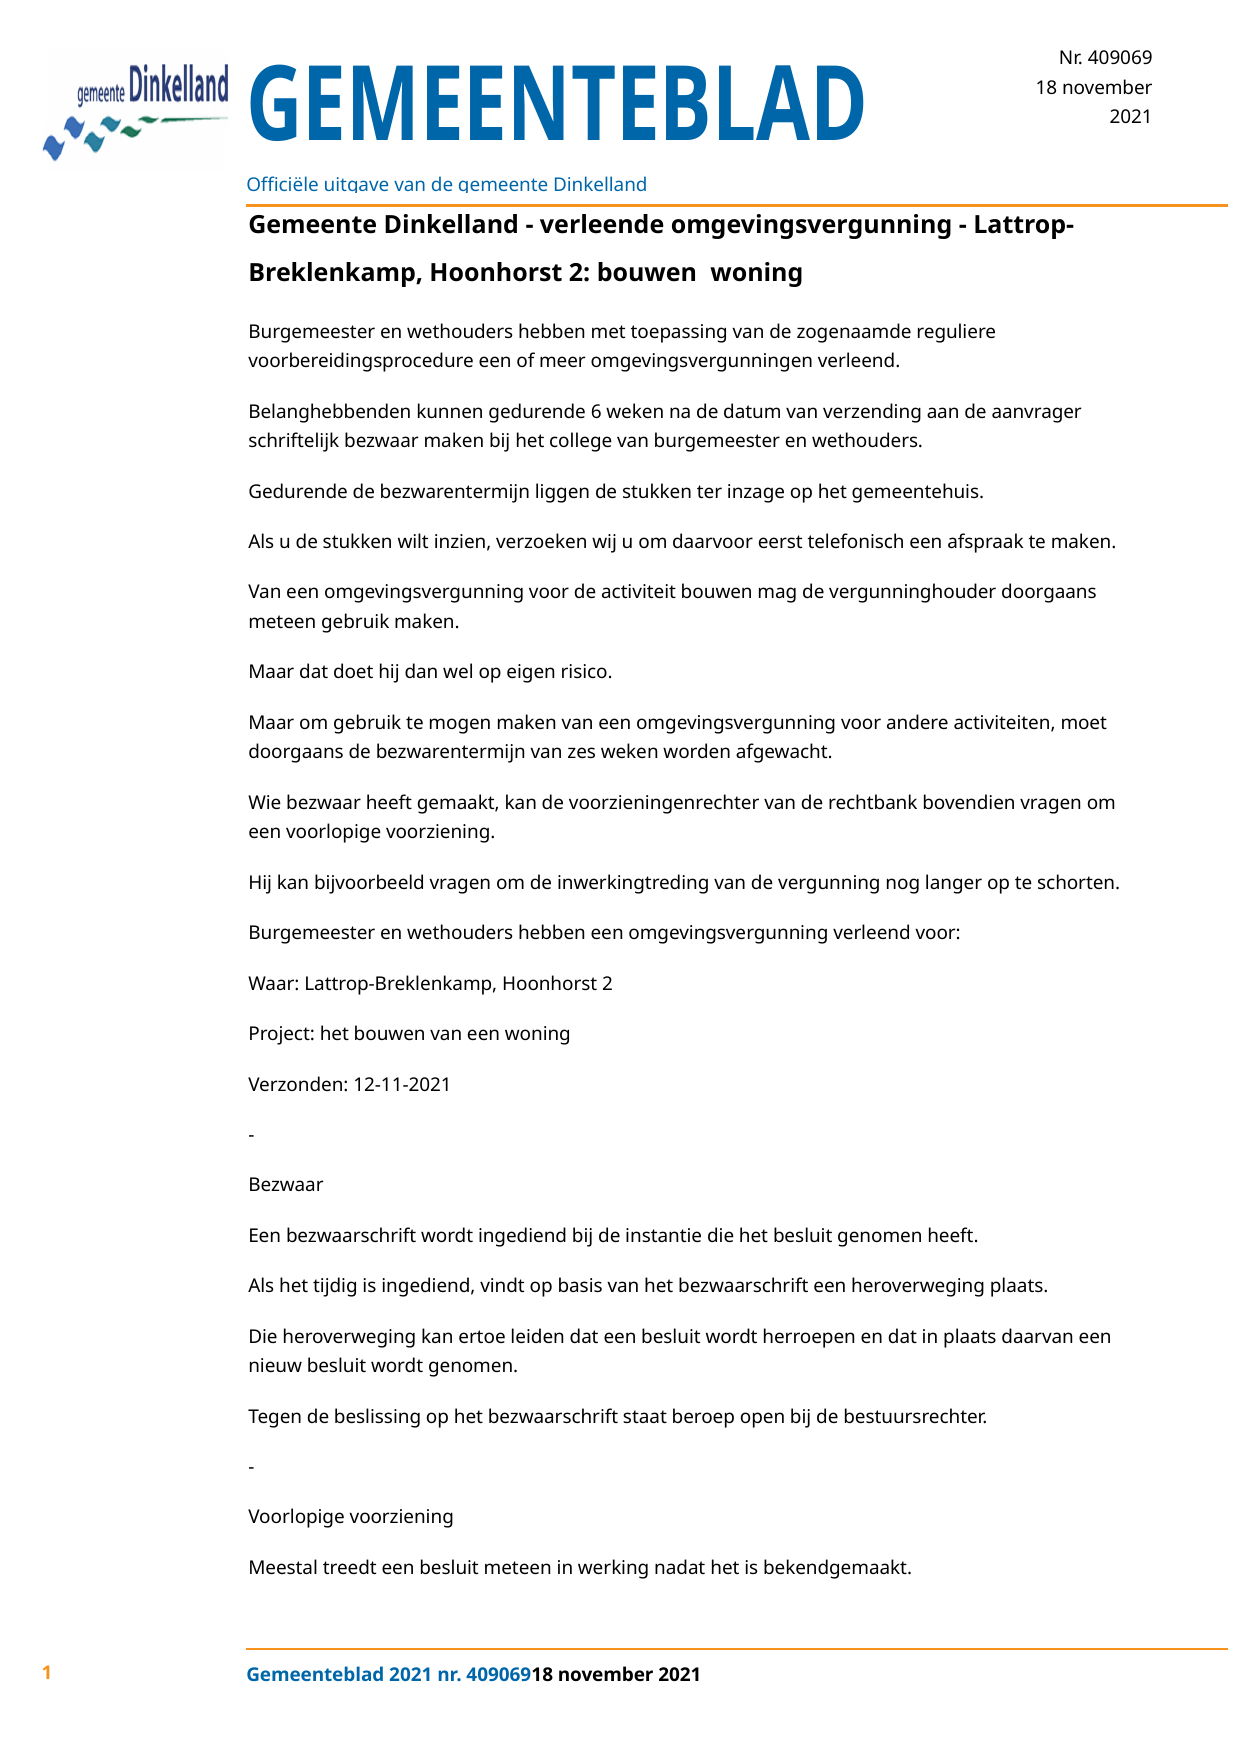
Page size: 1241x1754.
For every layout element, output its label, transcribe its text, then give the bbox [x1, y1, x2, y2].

text Die heroverweging kan ertoe leiden dat een besluit wordt herroepen en dat in plaats daarvan een nieuw besluit wordt genomen. [248, 1323, 1152, 1378]
text Burgemeester en wethouders hebben een omgevingsvergunning verleend voor: [248, 919, 1152, 945]
text Een bezwaarschrift wordt ingediend bij de instantie die het besluit genomen heeft. [248, 1222, 1152, 1248]
text Belanghebbenden kunnen gedurende 6 weken na de datum van verzending aan de aanvrager schriftelijk bezwaar maken bij het college van burgemeester en wethouders. [248, 398, 1152, 453]
text Burgemeester en wethouders hebben met toepassing van de zogenaamde reguliere voorbereidingsprocedure een of meer omgevingsvergunningen verleend. [248, 318, 1152, 373]
text Als het tijdig is ingediend, vindt op basis van het bezwaarschrift een heroverweging plaats. [248, 1272, 1152, 1298]
text Tegen de beslissing op het bezwaarschrift staat beroep open bij de bestuursrechter. [248, 1403, 1152, 1429]
text - [248, 1453, 1152, 1479]
text Gedurende de bezwarentermijn liggen de stukken ter inzage op het gemeentehuis. [248, 478, 1152, 504]
text Hij kan bijvoorbeeld vragen om de inwerkingtreding van de vergunning nog langer op te schorten. [248, 869, 1152, 895]
text - [248, 1121, 1152, 1147]
text Waar: Lattrop-Breklenkamp, Hoonhorst 2 [248, 970, 1152, 996]
picture [41, 47, 231, 172]
text Maar om gebruik te mogen maken van een omgevingsvergunning voor andere activiteiten, moet doorgaans de bezwarentermijn van zes weken worden afgewacht. [248, 709, 1152, 764]
text Wie bezwaar heeft gemaakt, kan de voorzieningenrechter van de rechtbank bovendien vragen om een voorlopige voorziening. [248, 789, 1152, 844]
text Van een omgevingsvergunning voor de activiteit bouwen mag de vergunninghouder doorgaans meteen gebruik maken. [248, 579, 1152, 634]
text Verzonden: 12-11-2021 [248, 1071, 1152, 1097]
text Meestal treedt een besluit meteen in werking nadat het is bekendgemaakt. [248, 1554, 1152, 1580]
text Bezwaar [248, 1172, 1152, 1197]
text Gemeente Dinkelland - verleende omgevingsvergunning - Lattrop-Breklenkamp, Hoonhorst 2: bouwen woning [248, 207, 1152, 288]
text Project: het bouwen van een woning [248, 1020, 1152, 1046]
text Maar dat doet hij dan wel op eigen risico. [248, 659, 1152, 684]
text Als u de stukken wilt inzien, verzoeken wij u om daarvoor eerst telefonisch een afspraak te maken. [248, 528, 1152, 554]
text Voorlopige voorziening [248, 1504, 1152, 1529]
